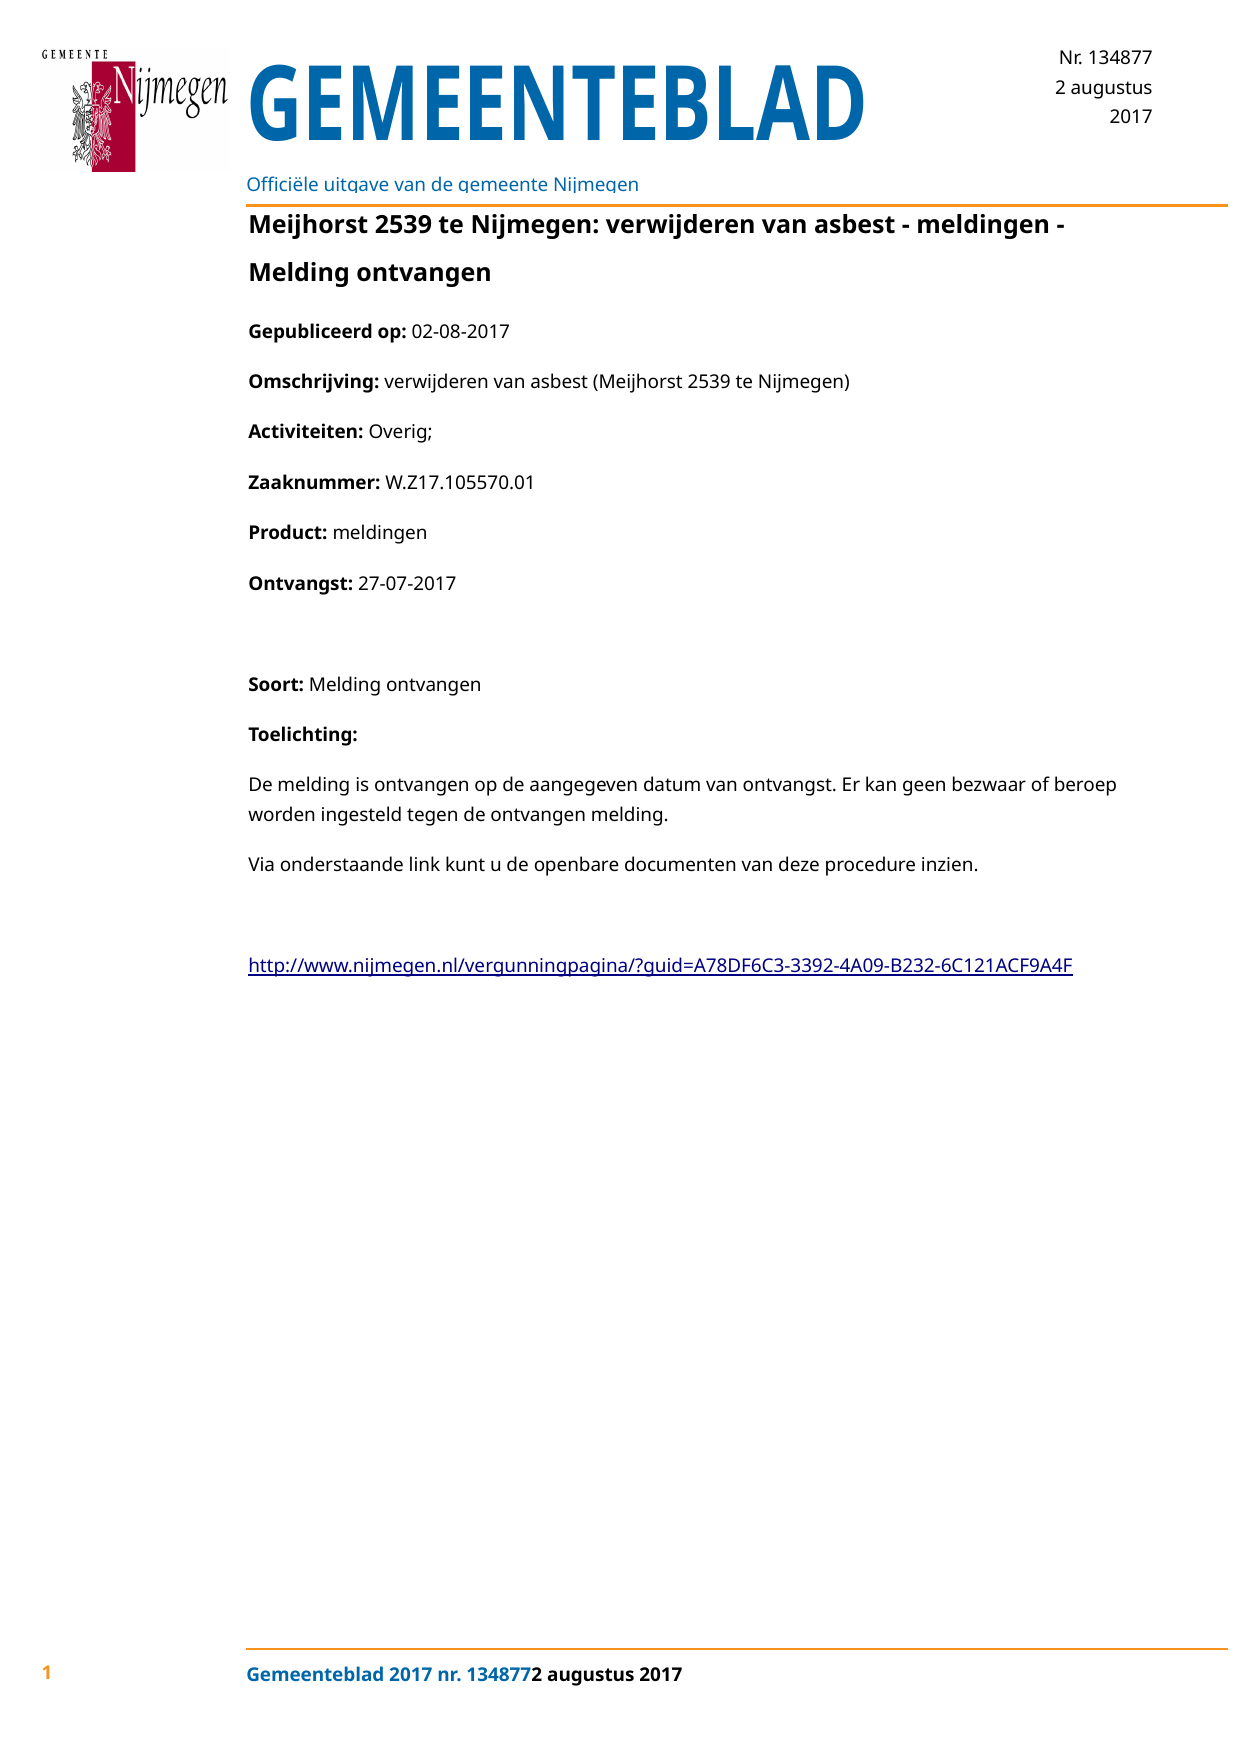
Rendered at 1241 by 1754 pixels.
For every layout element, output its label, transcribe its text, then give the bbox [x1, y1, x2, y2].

text Activiteiten: Overig; [248, 419, 1152, 444]
picture [41, 47, 231, 172]
text Ontvangst: 27-07-2017 [248, 570, 1152, 596]
text Zaaknummer: W.Z17.105570.01 [248, 469, 1152, 495]
text Soort: Melding ontvangen [248, 671, 1152, 697]
text De melding is ontvangen op de aangegeven datum van ontvangst. Er kan geen bezwaar of beroep worden ingesteld tegen de ontvangen melding. [248, 772, 1152, 827]
text http://www.nijmegen.nl/vergunningpagina/?guid=A78DF6C3-3392-4A09-B232-6C121ACF9A4F [248, 952, 1152, 978]
text Gepubliceerd op: 02-08-2017 [248, 318, 1152, 344]
text Toelichting: [248, 721, 1152, 747]
text Product: meldingen [248, 519, 1152, 545]
text Meijhorst 2539 te Nijmegen: verwijderen van asbest - meldingen - Melding ontvangen [248, 207, 1152, 288]
text Omschrijving: verwijderen van asbest (Meijhorst 2539 te Nijmegen) [248, 368, 1152, 394]
text Via onderstaande link kunt u de openbare documenten van deze procedure inzien. [248, 852, 1152, 877]
